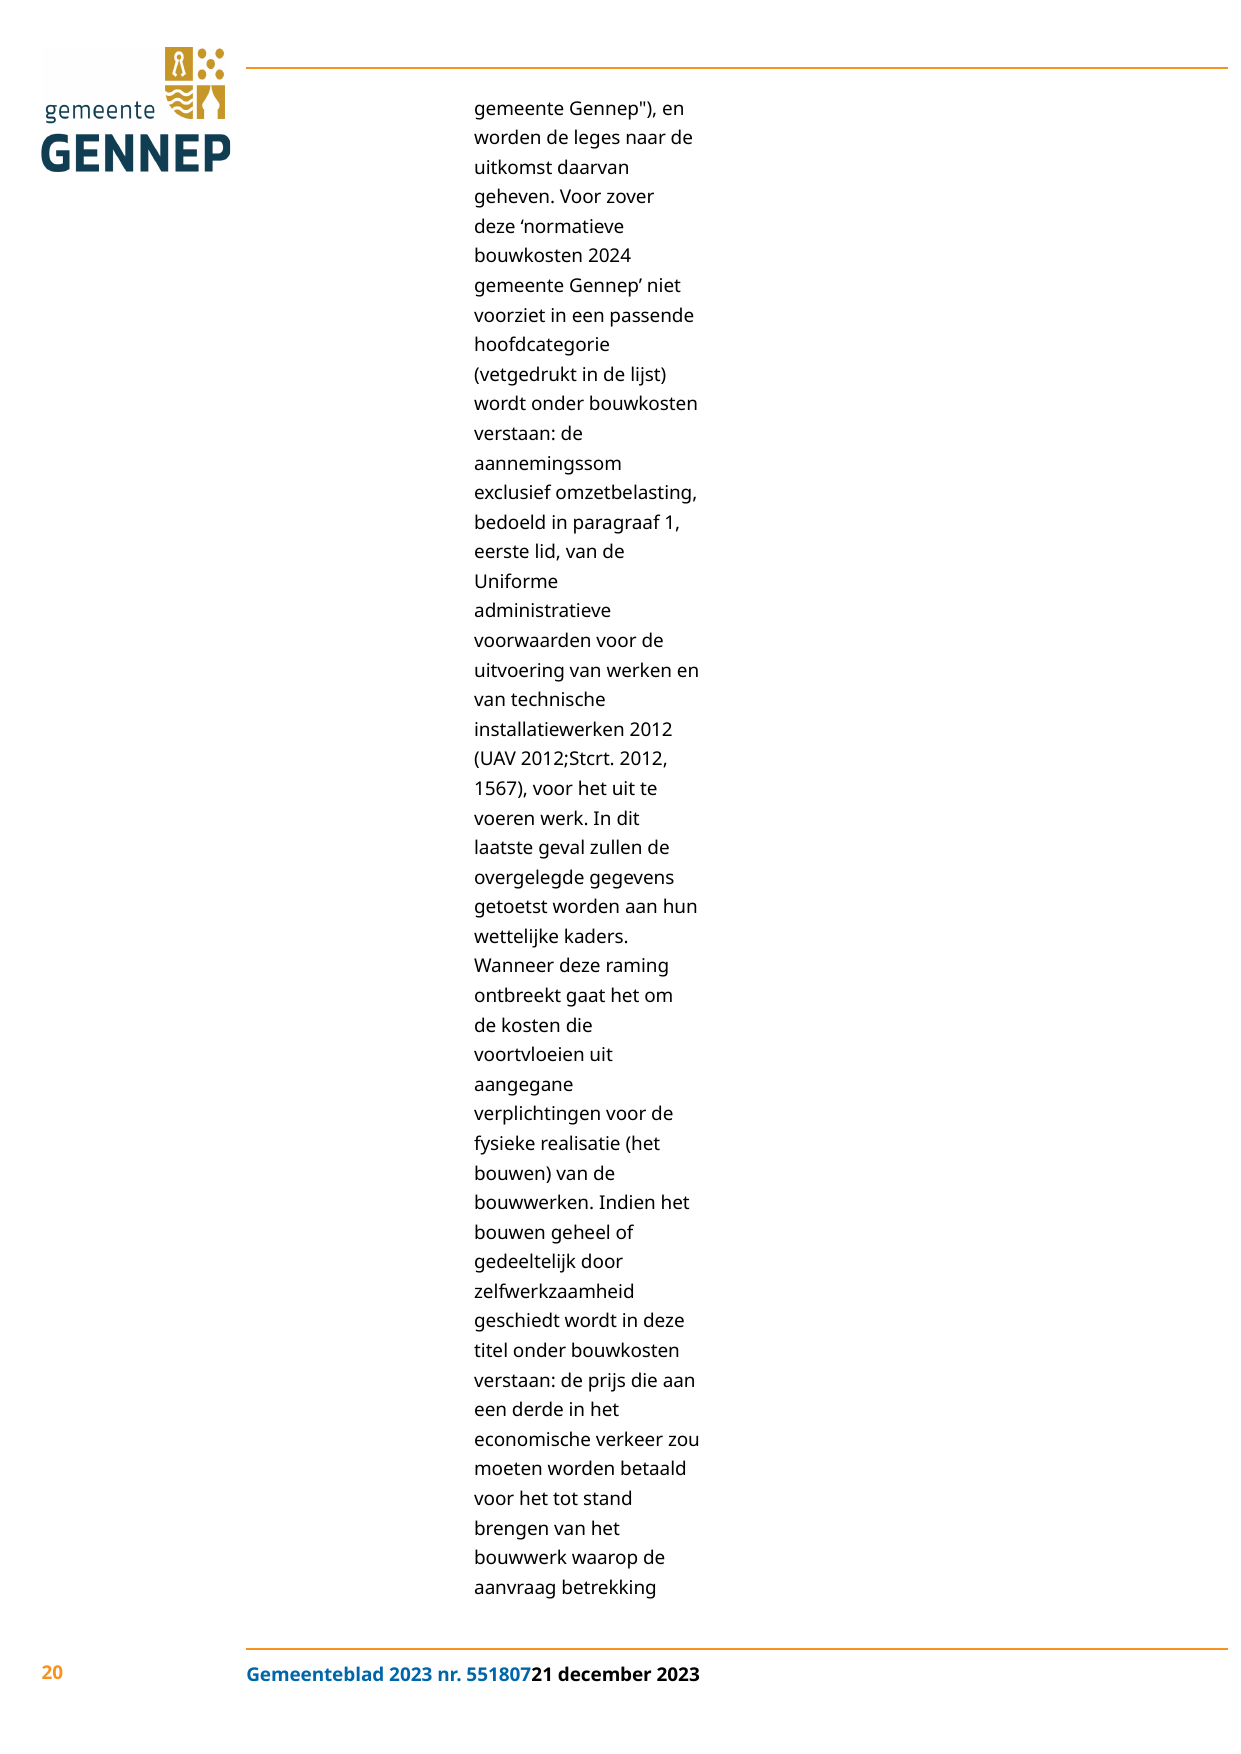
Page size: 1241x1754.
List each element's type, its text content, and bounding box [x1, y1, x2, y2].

table_cell gemeente Gennep"), en worden de leges naar de uitkomst daarvan geheven. Voor zover deze ‘normatieve bouwkosten 2024 gemeente Gennep’ niet voorziet in een passende hoofdcategorie (vetgedrukt in de lijst) wordt onder bouwkosten verstaan: de aannemingssom exclusief omzetbelasting, bedoeld in paragraaf 1, eerste lid, van de Uniforme administratieve voorwaarden voor de uitvoering van werken en van technische installatiewerken 2012 (UAV 2012;Stcrt. 2012, 1567), voor het uit te voeren werk. In dit laatste geval zullen de overgelegde gegevens getoetst worden aan hun wettelijke kaders. Wanneer deze raming ontbreekt gaat het om de kosten die voortvloeien uit aangegane verplichtingen voor de fysieke realisatie (het bouwen) van de bouwwerken. Indien het bouwen geheel of gedeeltelijk door zelfwerkzaamheid geschiedt wordt in deze titel onder bouwkosten verstaan: de prijs die aan een derde in het economische verkeer zou moeten worden betaald voor het tot stand brengen van het bouwwerk waarop de aanvraag betrekking [474, 95, 700, 1600]
table_cell [700, 95, 926, 1600]
table_cell [248, 95, 474, 1600]
table_cell [926, 95, 1152, 1600]
picture [41, 47, 231, 172]
